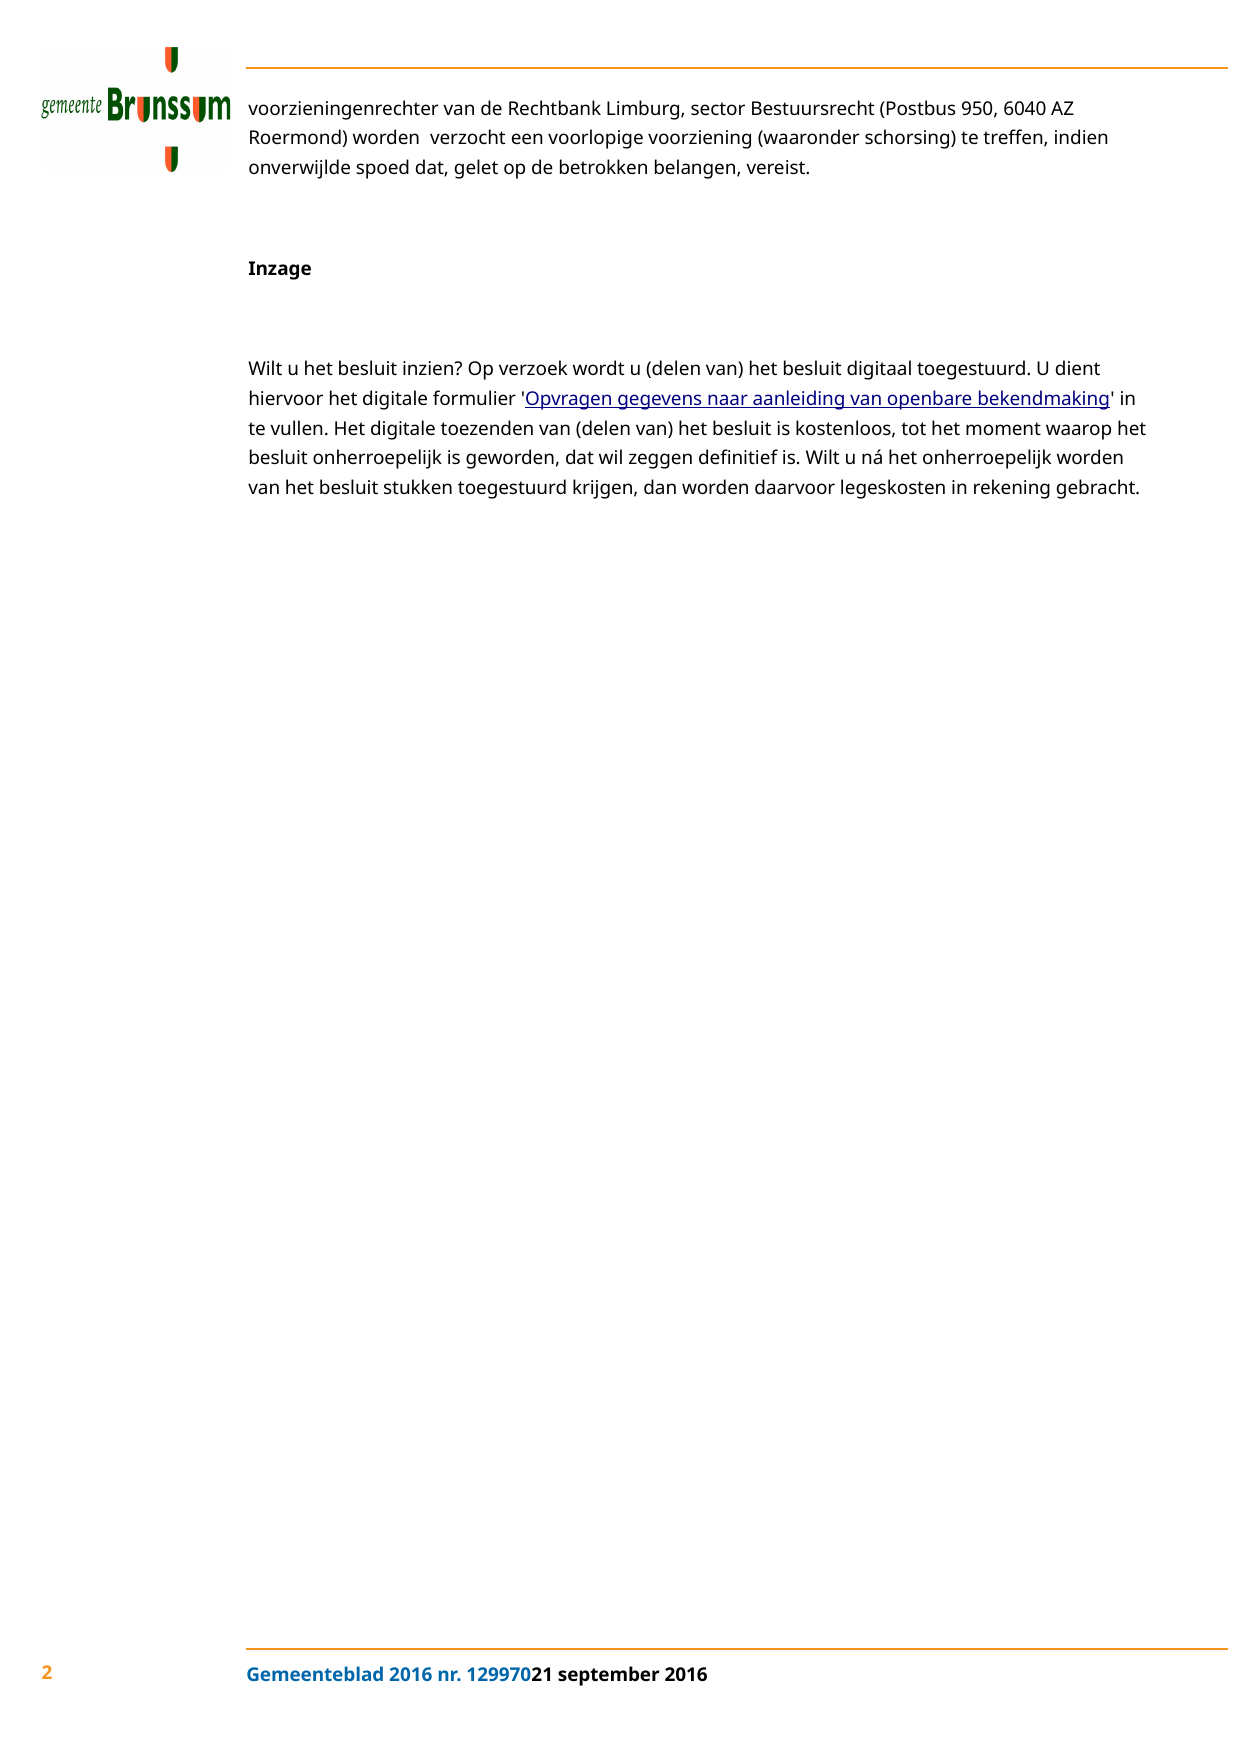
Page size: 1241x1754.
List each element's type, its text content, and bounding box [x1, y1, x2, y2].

text Inzage [248, 255, 1152, 281]
text Wilt u het besluit inzien? Op verzoek wordt u (delen van) het besluit digitaal toegestuurd. U dient hiervoor het digitale formulier 'Opvragen gegevens naar aanleiding van openbare bekendmaking' in te vullen. Het digitale toezenden van (delen van) het besluit is kostenloos, tot het moment waarop het besluit onherroepelijk is geworden, dat wil zeggen definitief is. Wilt u ná het onherroepelijk worden van het besluit stukken toegestuurd krijgen, dan worden daarvoor legeskosten in rekening gebracht. [248, 356, 1152, 500]
text voorzieningenrechter van de Rechtbank Limburg, sector Bestuursrecht (Postbus 950, 6040 AZ Roermond) worden verzocht een voorlopige voorziening (waaronder schorsing) te treffen, indien onverwijlde spoed dat, gelet op de betrokken belangen, vereist. [248, 95, 1152, 180]
picture [41, 47, 231, 172]
